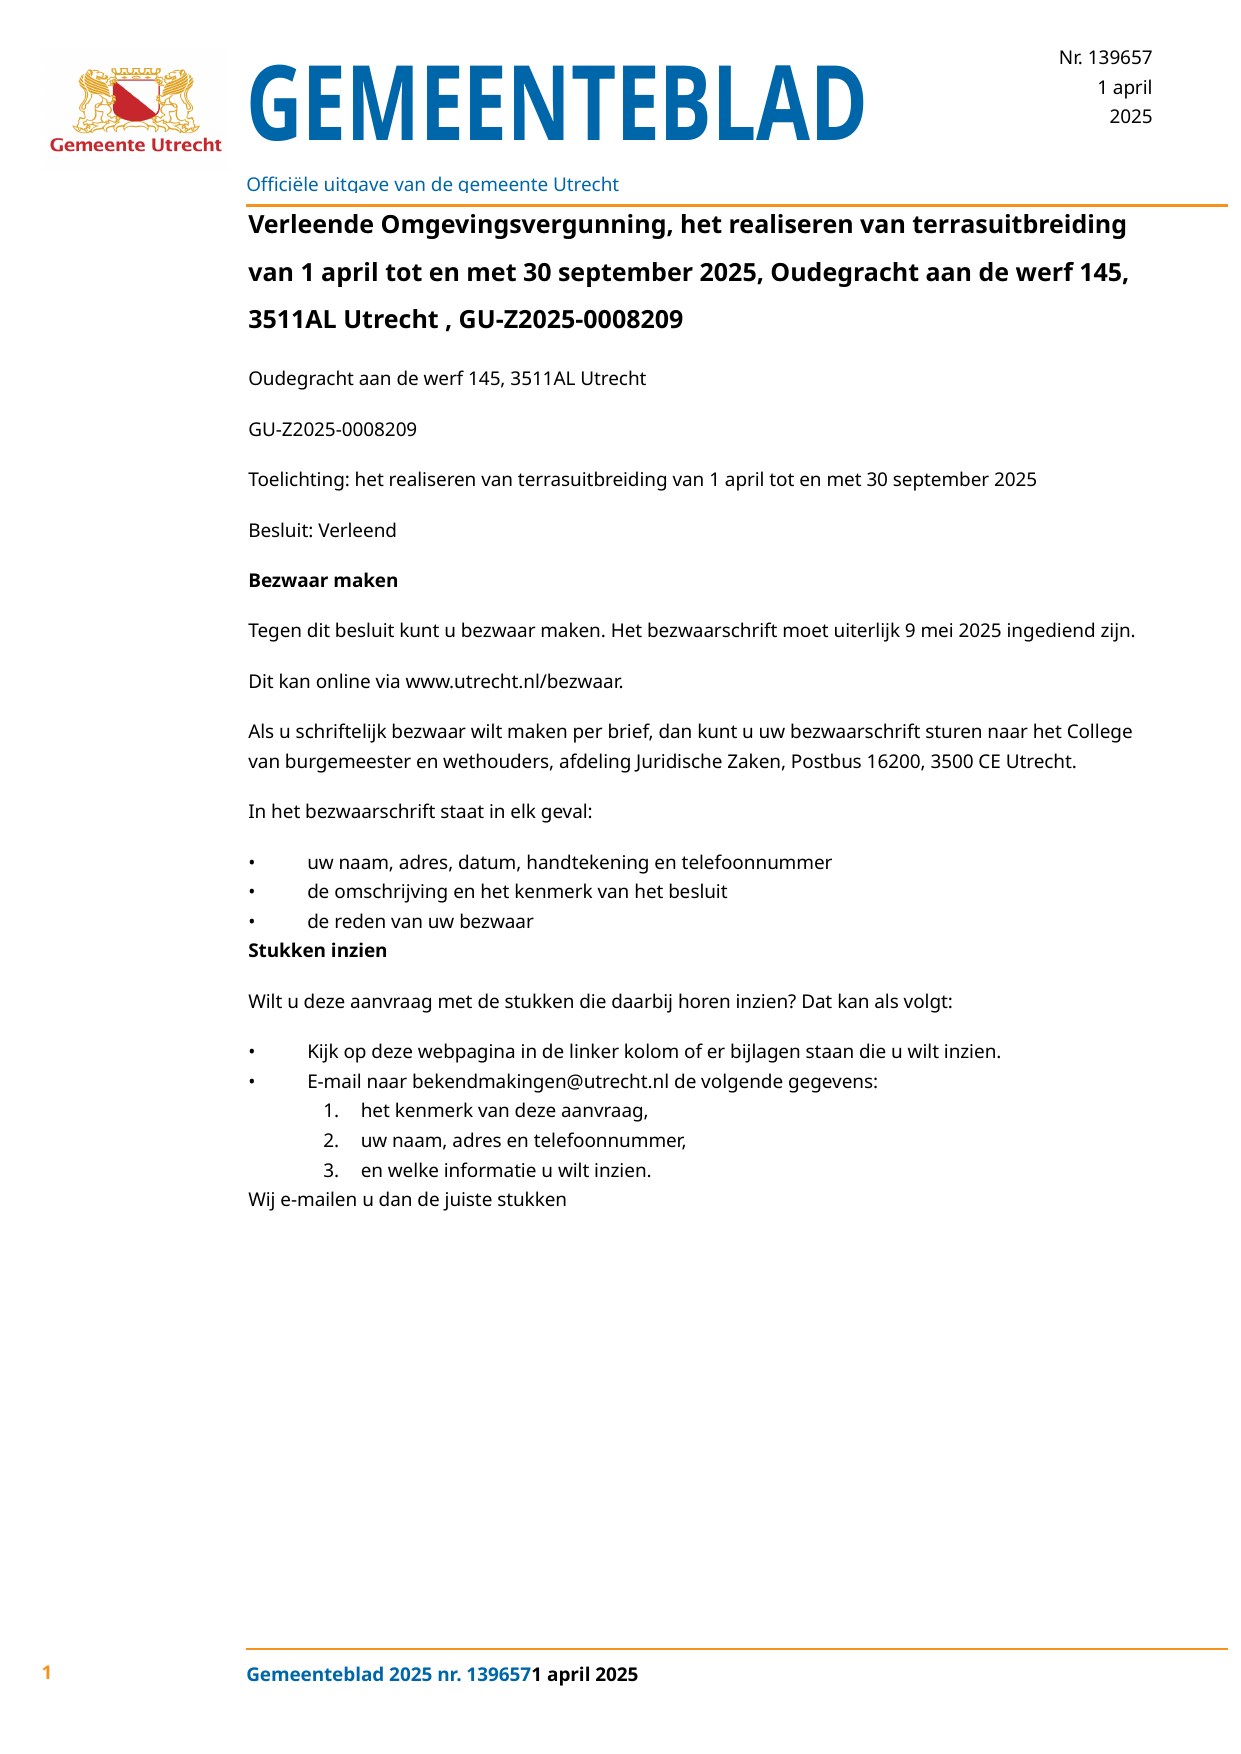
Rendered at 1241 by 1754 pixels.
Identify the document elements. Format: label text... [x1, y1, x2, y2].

text Dit kan online via www.utrecht.nl/bezwaar. [248, 668, 1152, 694]
text Besluit: Verleend [248, 517, 1152, 542]
list en welke informatie u wilt inzien. [323, 1157, 1152, 1182]
list E-mail naar bekendmakingen@utrecht.nl de volgende gegevens: [248, 1068, 1152, 1094]
text Toelichting: het realiseren van terrasuitbreiding van 1 april tot en met 30 september 2025 [248, 466, 1152, 492]
text GU-Z2025-0008209 [248, 416, 1152, 442]
text Oudegracht aan de werf 145, 3511AL Utrecht [248, 366, 1152, 391]
text Tegen dit besluit kunt u bezwaar maken. Het bezwaarschrift moet uiterlijk 9 mei 2025 ingediend zijn. [248, 618, 1152, 643]
text Stukken inzien [248, 938, 1152, 963]
text Wij e-mailen u dan de juiste stukken [248, 1186, 1152, 1212]
list Kijk op deze webpagina in de linker kolom of er bijlagen staan die u wilt inzien. [248, 1038, 1152, 1064]
text Verleende Omgevingsvergunning, het realiseren van terrasuitbreiding van 1 april tot en met 30 september 2025, Oudegracht aan de werf 145, 3511AL Utrecht , GU-Z2025-0008209 [248, 207, 1152, 336]
list de omschrijving en het kenmerk van het besluit [248, 878, 1152, 904]
text In het bezwaarschrift staat in elk geval: [248, 798, 1152, 824]
picture [41, 47, 231, 172]
list het kenmerk van deze aanvraag, [323, 1098, 1152, 1123]
text Wilt u deze aanvraag met de stukken die daarbij horen inzien? Dat kan als volgt: [248, 988, 1152, 1014]
text Als u schriftelijk bezwaar wilt maken per brief, dan kunt u uw bezwaarschrift sturen naar het College van burgemeester en wethouders, afdeling Juridische Zaken, Postbus 16200, 3500 CE Utrecht. [248, 718, 1152, 774]
list de reden van uw bezwaar [248, 908, 1152, 934]
list uw naam, adres en telefoonnummer, [323, 1127, 1152, 1153]
list uw naam, adres, datum, handtekening en telefoonnummer [248, 849, 1152, 874]
text Bezwaar maken [248, 567, 1152, 593]
